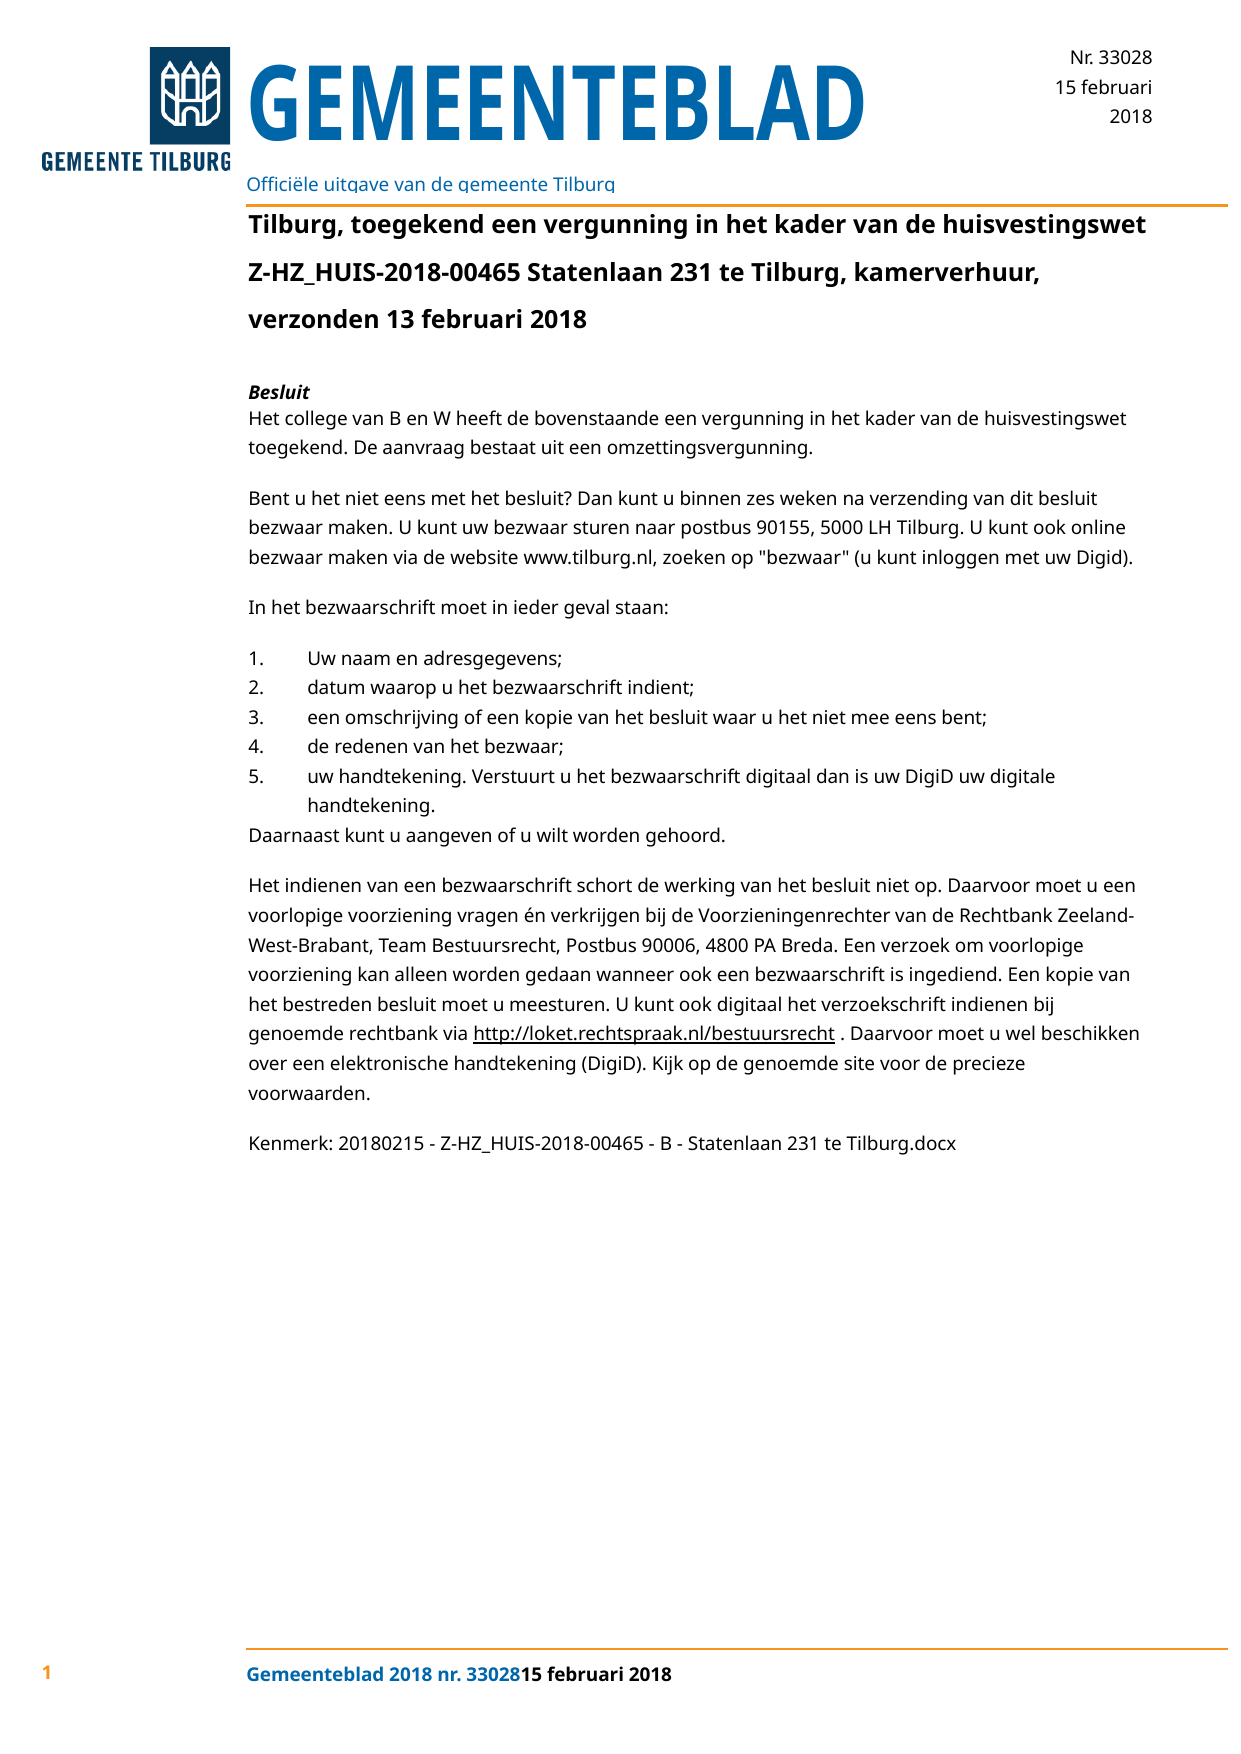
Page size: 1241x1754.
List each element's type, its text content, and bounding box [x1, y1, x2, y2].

text Besluit [248, 379, 1152, 405]
text Het college van B en W heeft de bovenstaande een vergunning in het kader van de huisvestingswet toegekend. De aanvraag bestaat uit een omzettingsvergunning. [248, 405, 1152, 460]
text Het indienen van een bezwaarschrift schort de werking van het besluit niet op. Daarvoor moet u een voorlopige voorziening vragen én verkrijgen bij de Voorzieningenrechter van de Rechtbank Zeeland-West-Brabant, Team Bestuursrecht, Postbus 90006, 4800 PA Breda. Een verzoek om voorlopige voorziening kan alleen worden gedaan wanneer ook een bezwaarschrift is ingediend. Een kopie van het bestreden besluit moet u meesturen. U kunt ook digitaal het verzoekschrift indienen bij genoemde rechtbank via http://loket.rechtspraak.nl/bestuursrecht . Daarvoor moet u wel beschikken over een elektronische handtekening (DigiD). Kijk op de genoemde site voor de precieze voorwaarden. [248, 873, 1152, 1106]
text Tilburg, toegekend een vergunning in het kader van de huisvestingswet Z-HZ_HUIS-2018-00465 Statenlaan 231 te Tilburg, kamerverhuur, verzonden 13 februari 2018 [248, 207, 1152, 336]
list uw handtekening. Verstuurt u het bezwaarschrift digitaal dan is uw DigiD uw digitale handtekening. [248, 763, 1152, 818]
picture [41, 47, 231, 172]
list datum waarop u het bezwaarschrift indient; [248, 674, 1152, 700]
text Daarnaast kunt u aangeven of u wilt worden gehoord. [248, 822, 1152, 848]
list Uw naam en adresgegevens; [248, 645, 1152, 671]
list de redenen van het bezwaar; [248, 733, 1152, 759]
list een omschrijving of een kopie van het besluit waar u het niet mee eens bent; [248, 704, 1152, 730]
text In het bezwaarschrift moet in ieder geval staan: [248, 594, 1152, 620]
text Bent u het niet eens met het besluit? Dan kunt u binnen zes weken na verzending van dit besluit bezwaar maken. U kunt uw bezwaar sturen naar postbus 90155, 5000 LH Tilburg. U kunt ook online bezwaar maken via de website www.tilburg.nl, zoeken op "bezwaar" (u kunt inloggen met uw Digid). [248, 485, 1152, 570]
text Kenmerk: 20180215 - Z-HZ_HUIS-2018-00465 - B - Statenlaan 231 te Tilburg.docx [248, 1130, 1152, 1156]
